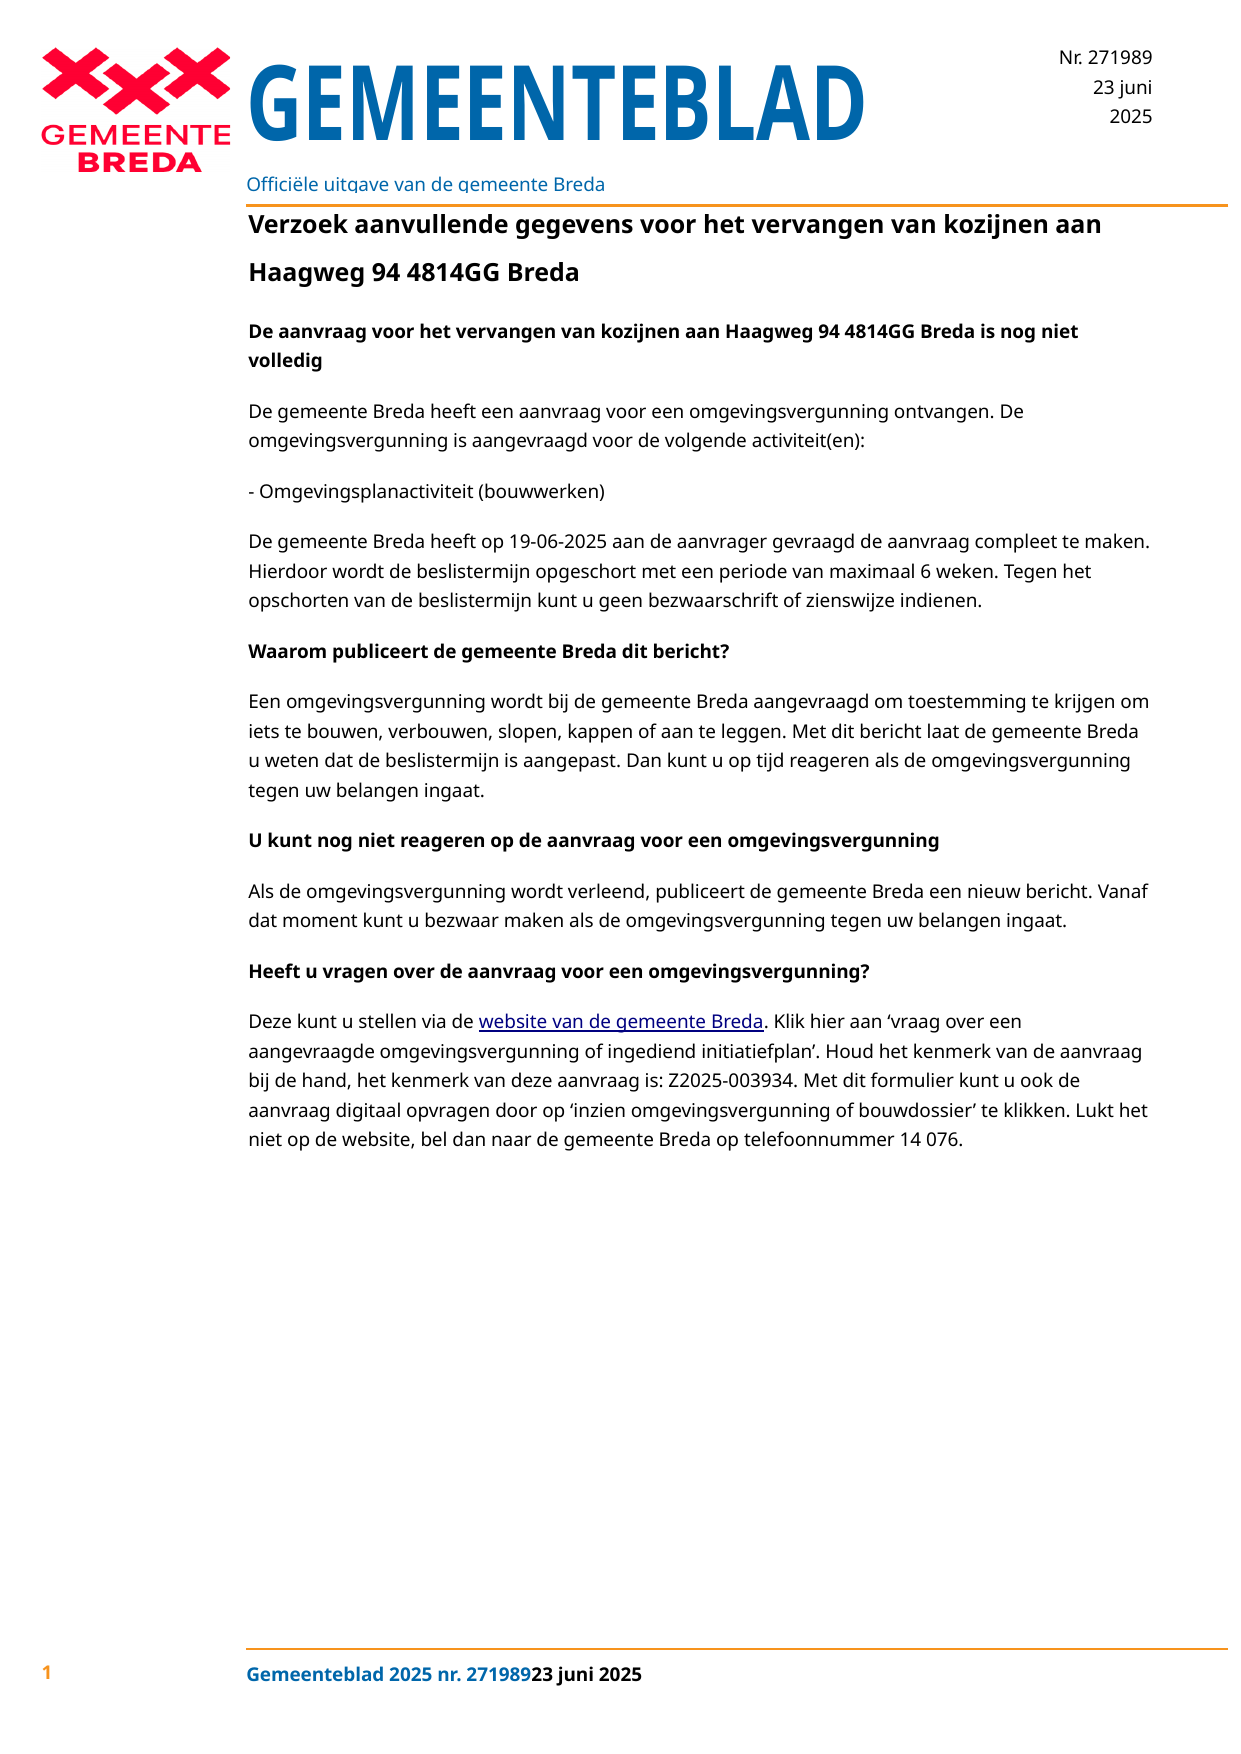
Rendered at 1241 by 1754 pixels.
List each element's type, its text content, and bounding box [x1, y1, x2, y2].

text - Omgevingsplanactiviteit (bouwwerken) [248, 478, 1152, 504]
picture [41, 47, 231, 172]
text Als de omgevingsvergunning wordt verleend, publiceert de gemeente Breda een nieuw bericht. Vanaf dat moment kunt u bezwaar maken als de omgevingsvergunning tegen uw belangen ingaat. [248, 878, 1152, 933]
text Een omgevingsvergunning wordt bij de gemeente Breda aangevraagd om toestemming te krijgen om iets te bouwen, verbouwen, slopen, kappen of aan te leggen. Met dit bericht laat de gemeente Breda u weten dat de beslistermijn is aangepast. Dan kunt u op tijd reageren als de omgevingsvergunning tegen uw belangen ingaat. [248, 688, 1152, 803]
text Verzoek aanvullende gegevens voor het vervangen van kozijnen aan Haagweg 94 4814GG Breda [248, 207, 1152, 288]
text De aanvraag voor het vervangen van kozijnen aan Haagweg 94 4814GG Breda is nog niet volledig [248, 318, 1152, 373]
text De gemeente Breda heeft op 19-06-2025 aan de aanvrager gevraagd de aanvraag compleet te maken. Hierdoor wordt de beslistermijn opgeschort met een periode van maximaal 6 weken. Tegen het opschorten van de beslistermijn kunt u geen bezwaarschrift of zienswijze indienen. [248, 528, 1152, 613]
text Deze kunt u stellen via de website van de gemeente Breda. Klik hier aan ‘vraag over een aangevraagde omgevingsvergunning of ingediend initiatiefplan’. Houd het kenmerk van de aanvraag bij de hand, het kenmerk van deze aanvraag is: Z2025-003934. Met dit formulier kunt u ook de aanvraag digitaal opvragen door op ‘inzien omgevingsvergunning of bouwdossier’ te klikken. Lukt het niet op de website, bel dan naar de gemeente Breda op telefoonnummer 14 076. [248, 1008, 1152, 1152]
text Heeft u vragen over de aanvraag voor een omgevingsvergunning? [248, 958, 1152, 984]
text U kunt nog niet reageren op de aanvraag voor een omgevingsvergunning [248, 827, 1152, 853]
text Waarom publiceert de gemeente Breda dit bericht? [248, 638, 1152, 664]
text De gemeente Breda heeft een aanvraag voor een omgevingsvergunning ontvangen. De omgevingsvergunning is aangevraagd voor de volgende activiteit(en): [248, 398, 1152, 453]
